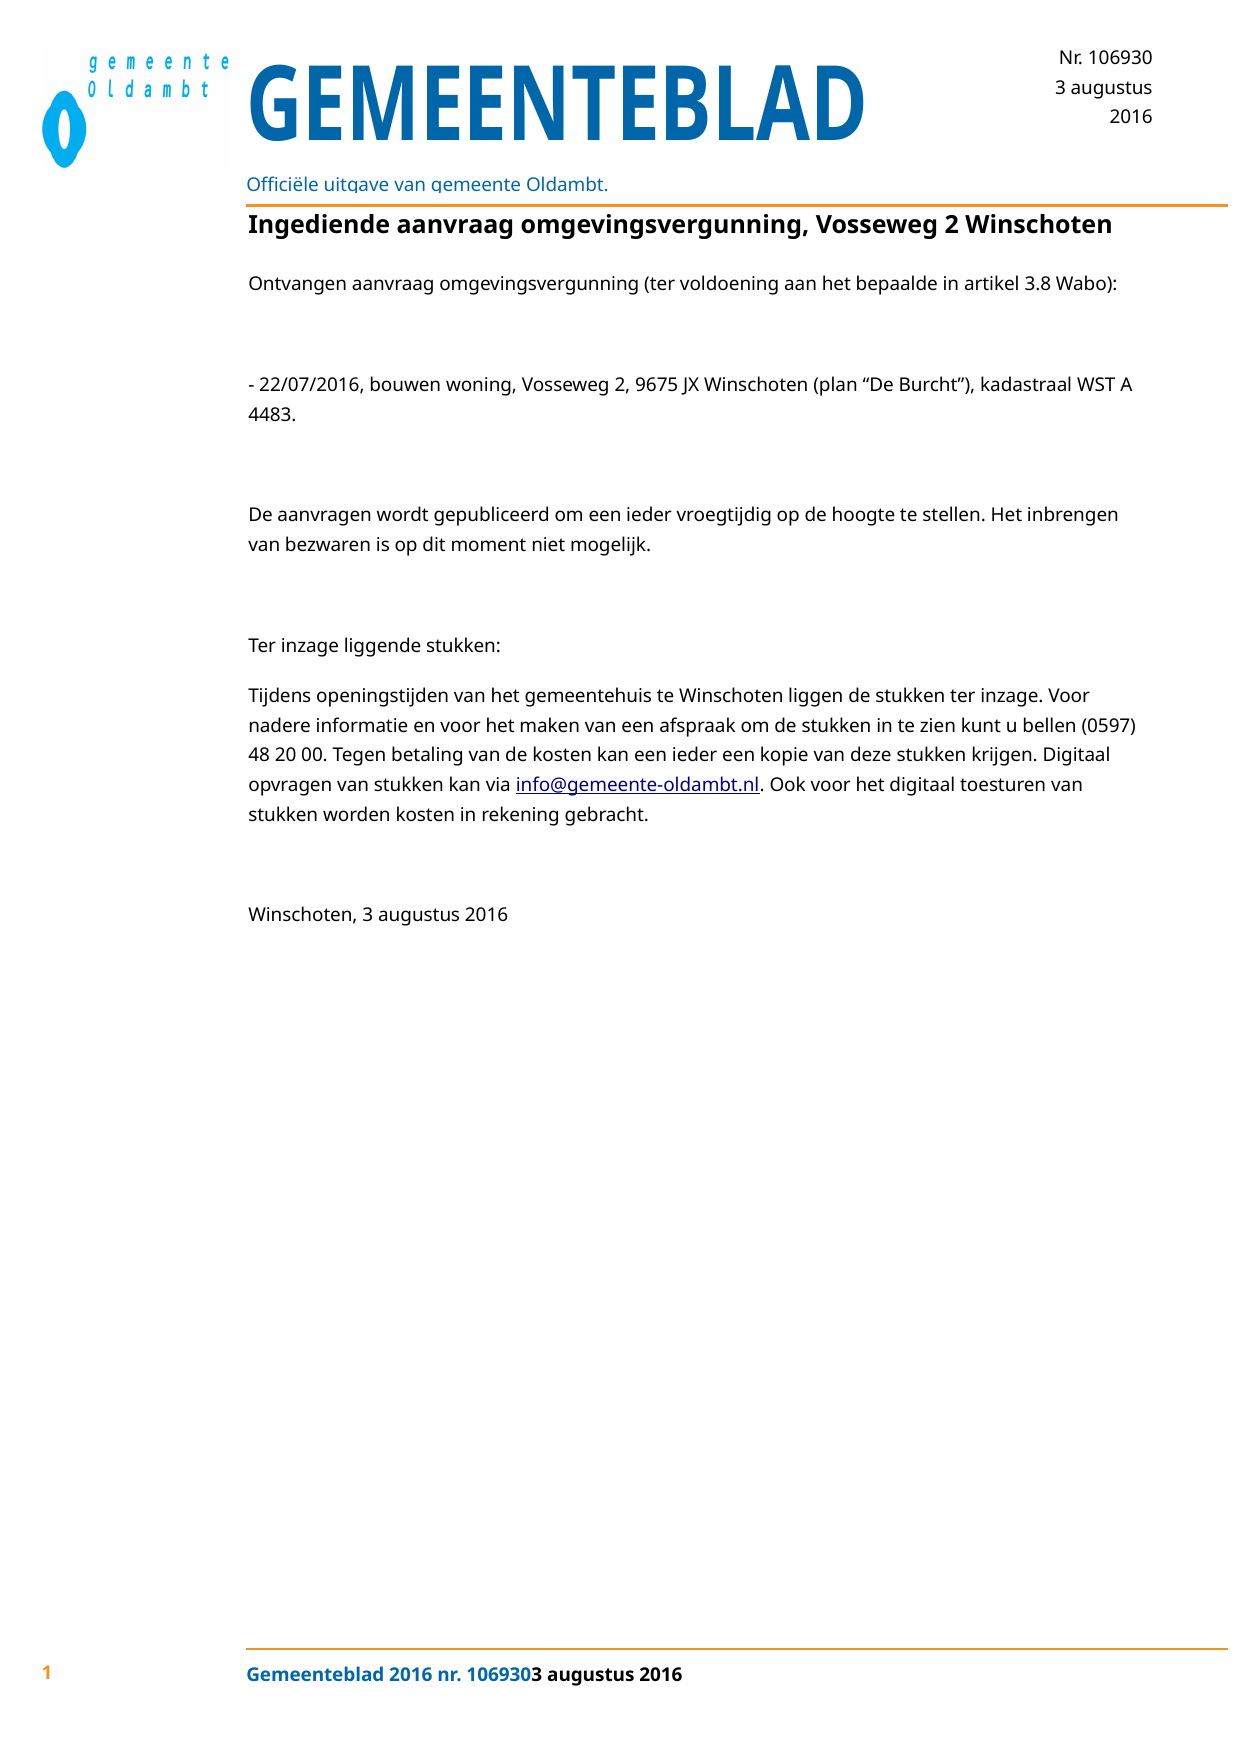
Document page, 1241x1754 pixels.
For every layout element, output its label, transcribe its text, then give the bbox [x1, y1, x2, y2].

text Ontvangen aanvraag omgevingsvergunning (ter voldoening aan het bepaalde in artikel 3.8 Wabo): [248, 270, 1152, 296]
text Winschoten, 3 augustus 2016 [248, 902, 1152, 927]
picture [41, 47, 231, 172]
text Tijdens openingstijden van het gemeentehuis te Winschoten liggen de stukken ter inzage. Voor nadere informatie en voor het maken van een afspraak om de stukken in te zien kunt u bellen (0597) 48 20 00. Tegen betaling van de kosten kan een ieder een kopie van deze stukken krijgen. Digitaal opvragen van stukken kan via info@gemeente-oldambt.nl. Ook voor het digitaal toesturen van stukken worden kosten in rekening gebracht. [248, 682, 1152, 826]
text Ter inzage liggende stukken: [248, 632, 1152, 658]
text Ingediende aanvraag omgevingsvergunning, Vosseweg 2 Winschoten [248, 207, 1152, 241]
text De aanvragen wordt gepubliceerd om een ieder vroegtijdig op de hoogte te stellen. Het inbrengen van bezwaren is op dit moment niet mogelijk. [248, 502, 1152, 557]
text - 22/07/2016, bouwen woning, Vosseweg 2, 9675 JX Winschoten (plan “De Burcht”), kadastraal WST A 4483. [248, 371, 1152, 426]
